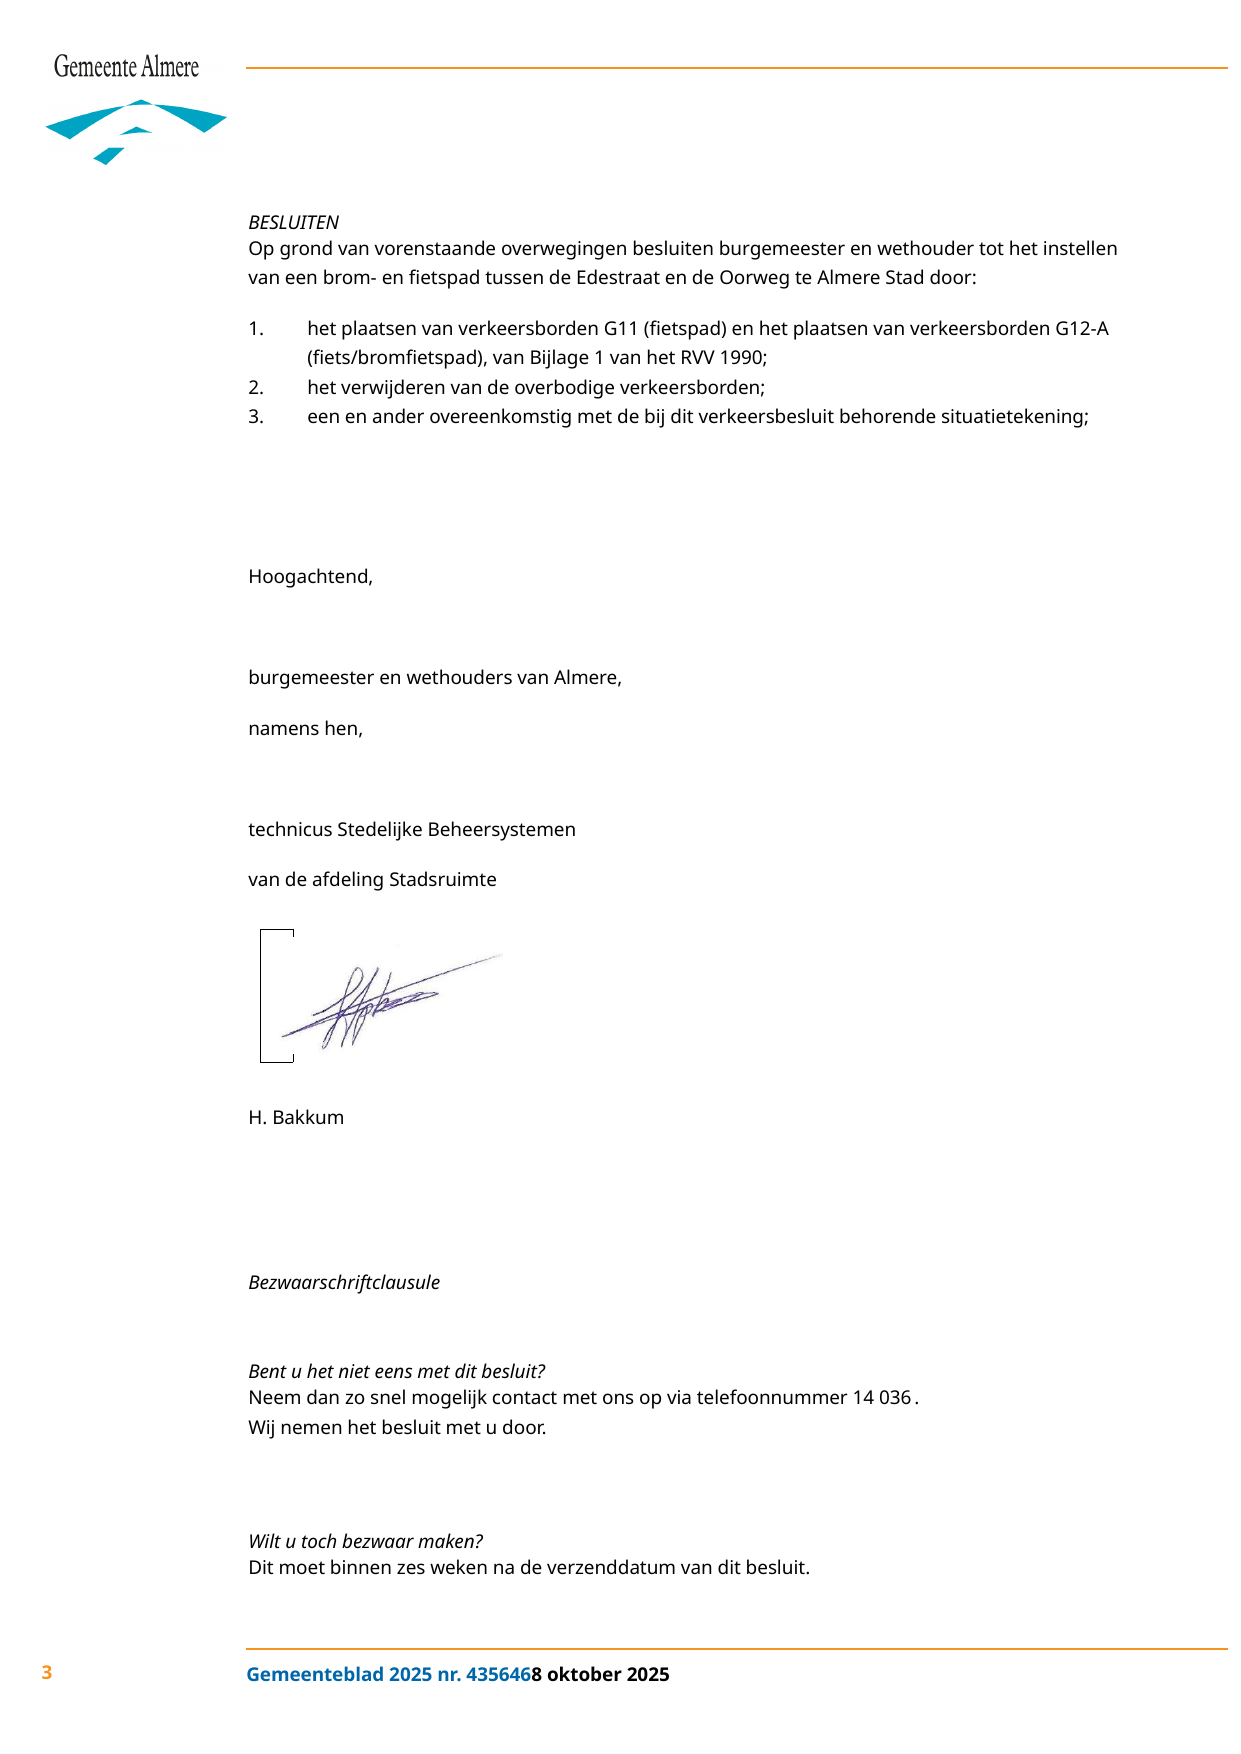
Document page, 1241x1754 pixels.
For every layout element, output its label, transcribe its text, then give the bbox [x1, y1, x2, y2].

text Bent u het niet eens met dit besluit? [248, 1359, 1152, 1384]
text Hoogachtend, [248, 564, 1152, 589]
text Neem dan zo snel mogelijk contact met ons op via telefoonnummer 14 036 . Wij nemen het besluit met u door. [248, 1384, 1152, 1440]
text Dit moet binnen zes weken na de verzenddatum van dit besluit. [248, 1554, 1152, 1580]
text Op grond van vorenstaande overwegingen besluiten burgemeester en wethouder tot het instellen van een brom- en fietspad tussen de Edestraat en de Oorweg te Almere Stad door: [248, 235, 1152, 290]
picture [268, 937, 508, 1054]
text Wilt u toch bezwaar maken? [248, 1528, 1152, 1554]
text H. Bakkum [248, 1104, 1152, 1130]
list een en ander overeenkomstig met de bij dit verkeersbesluit behorende situatietekening; [248, 404, 1152, 429]
text van de afdeling Stadsruimte [248, 866, 1152, 892]
text namens hen, [248, 715, 1152, 741]
text technicus Stedelijke Beheersystemen [248, 816, 1152, 841]
picture [41, 47, 231, 172]
text BESLUITEN [248, 209, 1152, 235]
list het plaatsen van verkeersborden G11 (fietspad) en het plaatsen van verkeersborden G12-A (fiets/bromfietspad), van Bijlage 1 van het RVV 1990; [248, 315, 1152, 370]
text burgemeester en wethouders van Almere, [248, 664, 1152, 690]
list het verwijderen van de overbodige verkeersborden; [248, 374, 1152, 400]
text Bezwaarschriftclausule [248, 1269, 1152, 1295]
